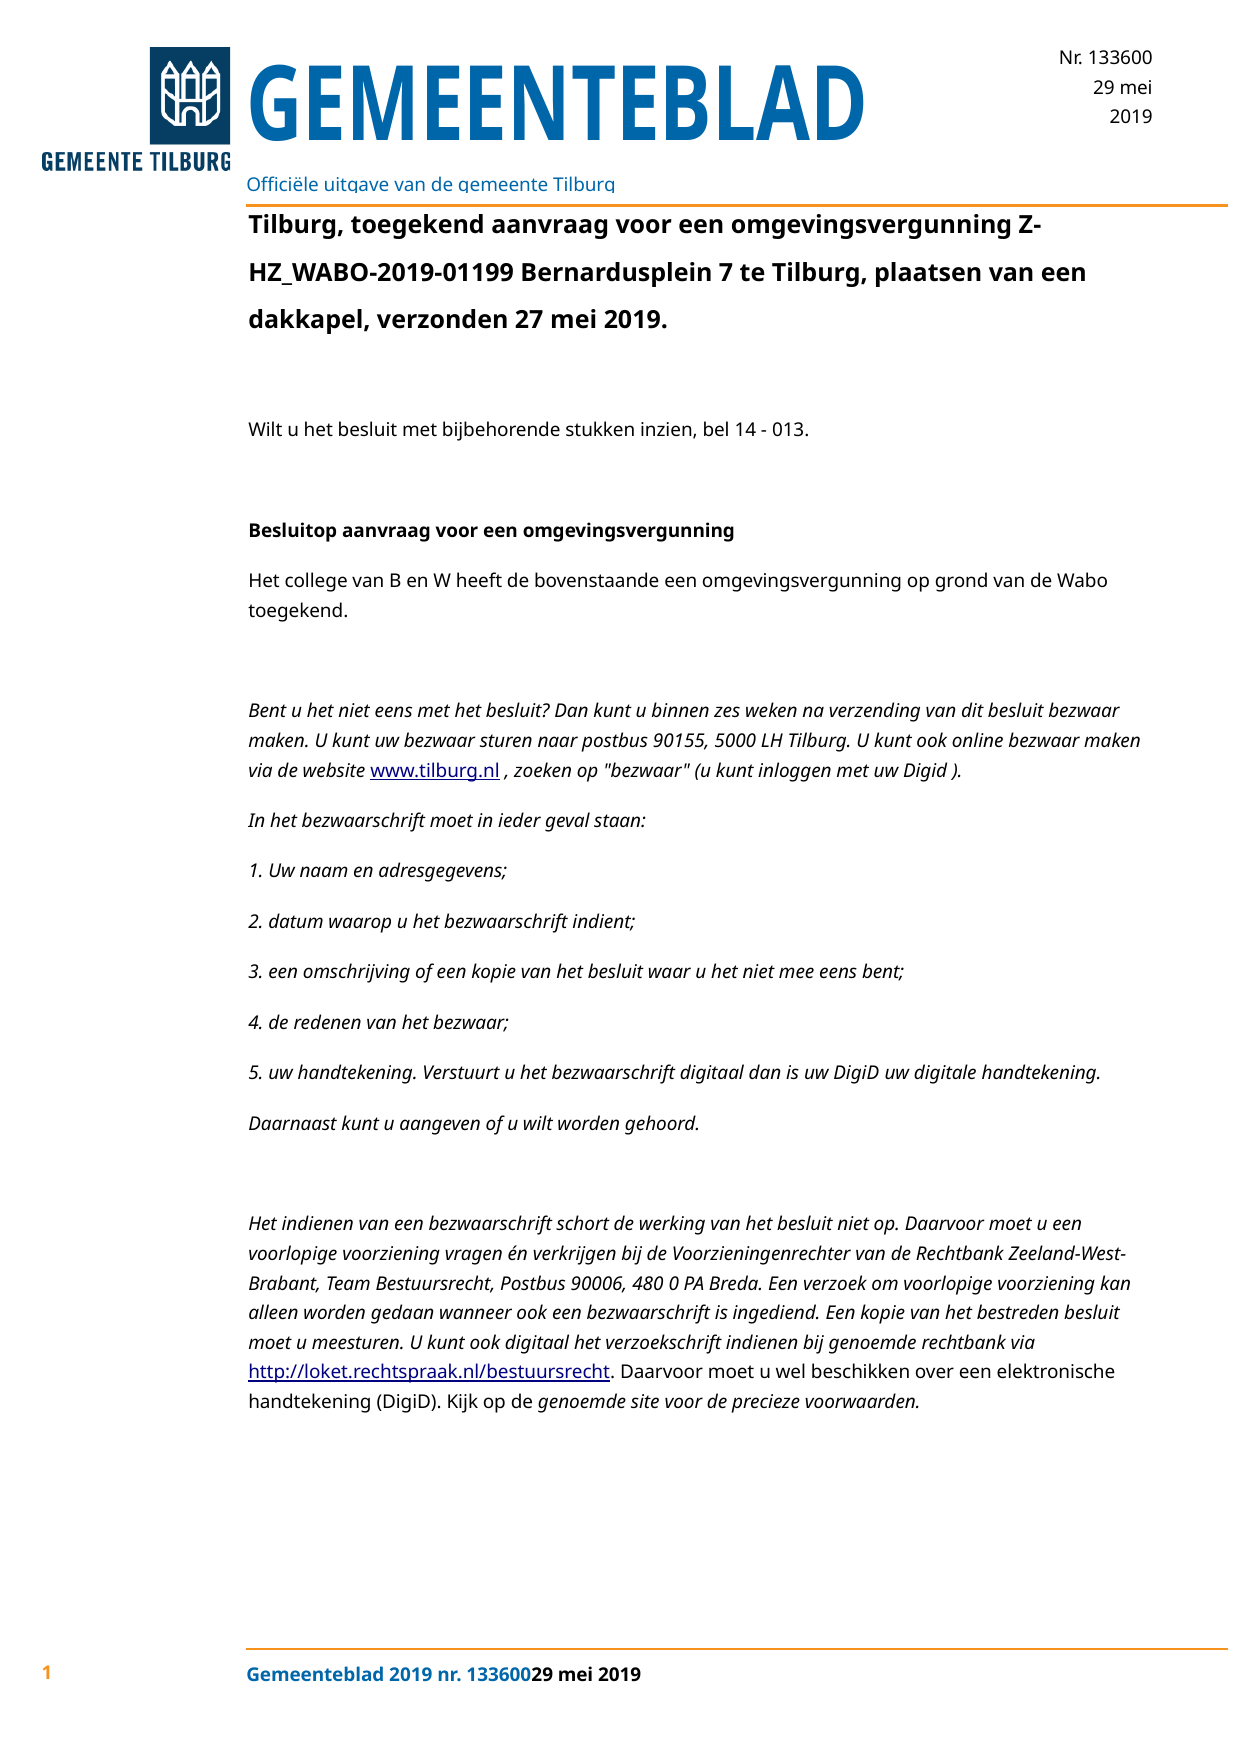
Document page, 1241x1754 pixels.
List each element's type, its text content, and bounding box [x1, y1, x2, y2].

text 3. een omschrijving of een kopie van het besluit waar u het niet mee eens bent; [248, 958, 1152, 984]
text 5. uw handtekening. Verstuurt u het bezwaarschrift digitaal dan is uw DigiD uw digitale handtekening. [248, 1059, 1152, 1085]
text Bent u het niet eens met het besluit? Dan kunt u binnen zes weken na verzending van dit besluit bezwaar maken. U kunt uw bezwaar sturen naar postbus 90155, 5000 LH Tilburg. U kunt ook online bezwaar maken via de website www.tilburg.nl , zoeken op "bezwaar" (u kunt inloggen met uw Digid ). [248, 698, 1152, 782]
text Tilburg, toegekend aanvraag voor een omgevingsvergunning Z-HZ_WABO-2019-01199 Bernardusplein 7 te Tilburg, plaatsen van een dakkapel, verzonden 27 mei 2019. [248, 207, 1152, 336]
text Het indienen van een bezwaarschrift schort de werking van het besluit niet op. Daarvoor moet u een voorlopige voorziening vragen én verkrijgen bij de Voorzieningenrechter van de Rechtbank Zeeland-West-Brabant, Team Bestuursrecht, Postbus 90006, 480 0 PA Breda. Een verzoek om voorlopige voorziening kan alleen worden gedaan wanneer ook een bezwaarschrift is ingediend. Een kopie van het bestreden besluit moet u meesturen. U kunt ook digitaal het verzoekschrift indienen bij genoemde rechtbank via http://loket.rechtspraak.nl/bestuursrecht. Daarvoor moet u wel beschikken over een elektronische handtekening (DigiD). Kijk op de genoemde site voor de precieze voorwaarden. [248, 1211, 1152, 1414]
picture [41, 47, 231, 172]
text Wilt u het besluit met bijbehorende stukken inzien, bel 14 - 013. [248, 416, 1152, 442]
text Het college van B en W heeft de bovenstaande een omgevingsvergunning op grond van de Wabo toegekend. [248, 567, 1152, 622]
text 2. datum waarop u het bezwaarschrift indient; [248, 908, 1152, 934]
text 4. de redenen van het bezwaar; [248, 1009, 1152, 1034]
text 1. Uw naam en adresgegevens; [248, 858, 1152, 883]
text Daarnaast kunt u aangeven of u wilt worden gehoord. [248, 1110, 1152, 1135]
text Besluitop aanvraag voor een omgevingsvergunning [248, 517, 1152, 542]
text In het bezwaarschrift moet in ieder geval staan: [248, 807, 1152, 833]
